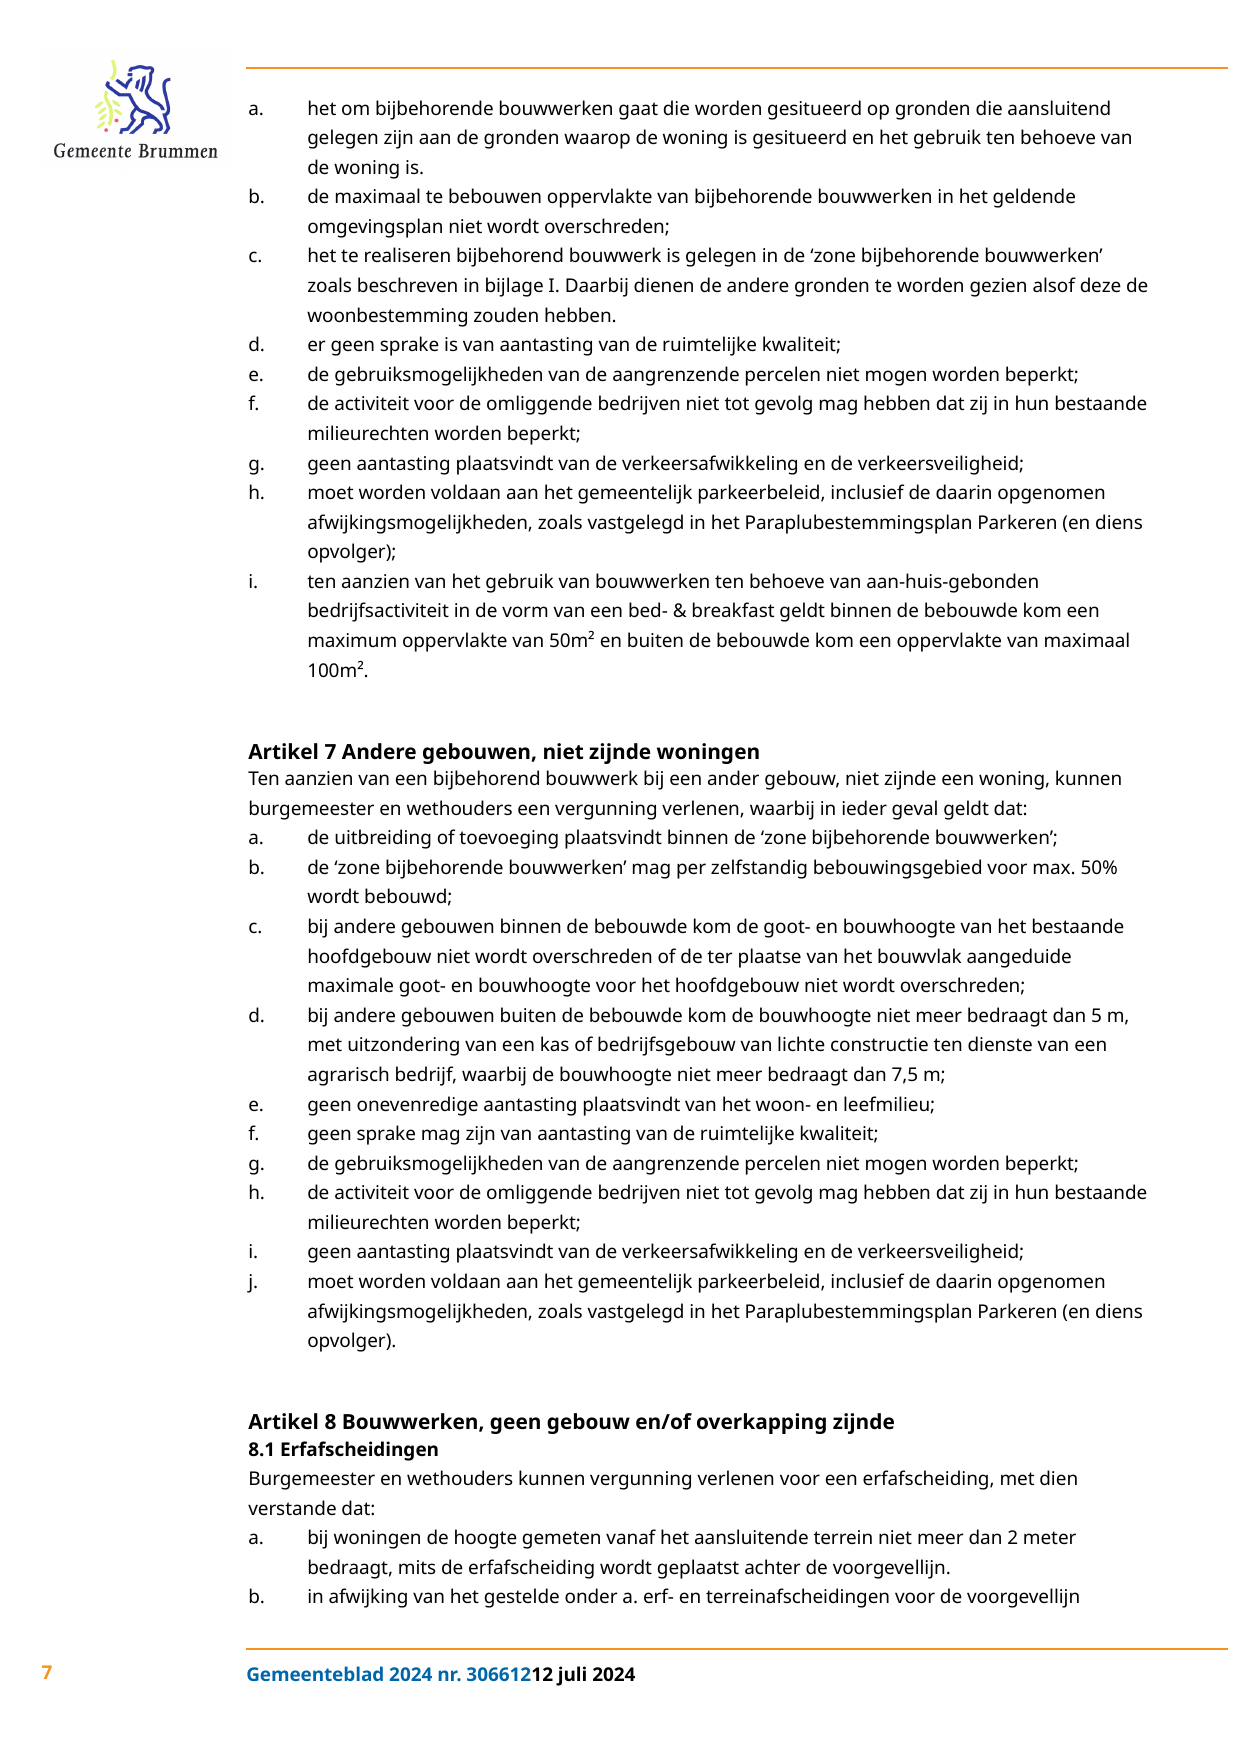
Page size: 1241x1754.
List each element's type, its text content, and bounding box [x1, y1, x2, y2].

list de activiteit voor de omliggende bedrijven niet tot gevolg mag hebben dat zij in hun bestaande milieurechten worden beperkt; [248, 391, 1152, 446]
list er geen sprake is van aantasting van de ruimtelijke kwaliteit; [248, 331, 1152, 357]
list geen onevenredige aantasting plaatsvindt van het woon- en leefmilieu; [248, 1091, 1152, 1116]
list in afwijking van het gestelde onder a. erf- en terreinafscheidingen voor de voorgevellijn [248, 1584, 1152, 1609]
list geen sprake mag zijn van aantasting van de ruimtelijke kwaliteit; [248, 1120, 1152, 1146]
picture [41, 47, 231, 172]
list bij andere gebouwen binnen de bebouwde kom de goot- en bouwhoogte van het bestaande hoofdgebouw niet wordt overschreden of de ter plaatse van het bouwvlak aangeduide maximale goot- en bouwhoogte voor het hoofdgebouw niet wordt overschreden; [248, 913, 1152, 998]
text 8.1 Erfafscheidingen [248, 1436, 1152, 1462]
list de gebruiksmogelijkheden van de aangrenzende percelen niet mogen worden beperkt; [248, 361, 1152, 387]
list het om bijbehorende bouwwerken gaat die worden gesitueerd op gronden die aansluitend gelegen zijn aan de gronden waarop de woning is gesitueerd en het gebruik ten behoeve van de woning is. [248, 95, 1152, 180]
list moet worden voldaan aan het gemeentelijk parkeerbeleid, inclusief de daarin opgenomen afwijkingsmogelijkheden, zoals vastgelegd in het Paraplubestemmingsplan Parkeren (en diens opvolger); [248, 479, 1152, 564]
text Ten aanzien van een bijbehorend bouwwerk bij een ander gebouw, niet zijnde een woning, kunnen burgemeester en wethouders een vergunning verlenen, waarbij in ieder geval geldt dat: [248, 765, 1152, 821]
list de uitbreiding of toevoeging plaatsvindt binnen de ‘zone bijbehorende bouwwerken’; [248, 824, 1152, 850]
text Burgemeester en wethouders kunnen vergunning verlenen voor een erfafscheiding, met dien verstande dat: [248, 1465, 1152, 1521]
text Artikel 7 Andere gebouwen, niet zijnde woningen [248, 737, 1152, 765]
list de activiteit voor de omliggende bedrijven niet tot gevolg mag hebben dat zij in hun bestaande milieurechten worden beperkt; [248, 1179, 1152, 1235]
list de ‘zone bijbehorende bouwwerken’ mag per zelfstandig bebouwingsgebied voor max. 50% wordt bebouwd; [248, 854, 1152, 909]
list ten aanzien van het gebruik van bouwwerken ten behoeve van aan-huis-gebonden bedrijfsactiviteit in de vorm van een bed- & breakfast geldt binnen de bebouwde kom een maximum oppervlakte van 50m² en buiten de bebouwde kom een oppervlakte van maximaal 100m². [248, 568, 1152, 683]
list de gebruiksmogelijkheden van de aangrenzende percelen niet mogen worden beperkt; [248, 1150, 1152, 1176]
list het te realiseren bijbehorend bouwwerk is gelegen in de ‘zone bijbehorende bouwwerken’ zoals beschreven in bijlage I. Daarbij dienen de andere gronden te worden gezien alsof deze de woonbestemming zouden hebben. [248, 243, 1152, 328]
list moet worden voldaan aan het gemeentelijk parkeerbeleid, inclusief de daarin opgenomen afwijkingsmogelijkheden, zoals vastgelegd in het Paraplubestemmingsplan Parkeren (en diens opvolger). [248, 1268, 1152, 1353]
list bij woningen de hoogte gemeten vanaf het aansluitende terrein niet meer dan 2 meter bedraagt, mits de erfafscheiding wordt geplaatst achter de voorgevellijn. [248, 1524, 1152, 1580]
list geen aantasting plaatsvindt van de verkeersafwikkeling en de verkeersveiligheid; [248, 450, 1152, 476]
list bij andere gebouwen buiten de bebouwde kom de bouwhoogte niet meer bedraagt dan 5 m, met uitzondering van een kas of bedrijfsgebouw van lichte constructie ten dienste van een agrarisch bedrijf, waarbij de bouwhoogte niet meer bedraagt dan 7,5 m; [248, 1002, 1152, 1087]
list geen aantasting plaatsvindt van de verkeersafwikkeling en de verkeersveiligheid; [248, 1239, 1152, 1264]
list de maximaal te bebouwen oppervlakte van bijbehorende bouwwerken in het geldende omgevingsplan niet wordt overschreden; [248, 183, 1152, 239]
text Artikel 8 Bouwwerken, geen gebouw en/of overkapping zijnde [248, 1407, 1152, 1436]
